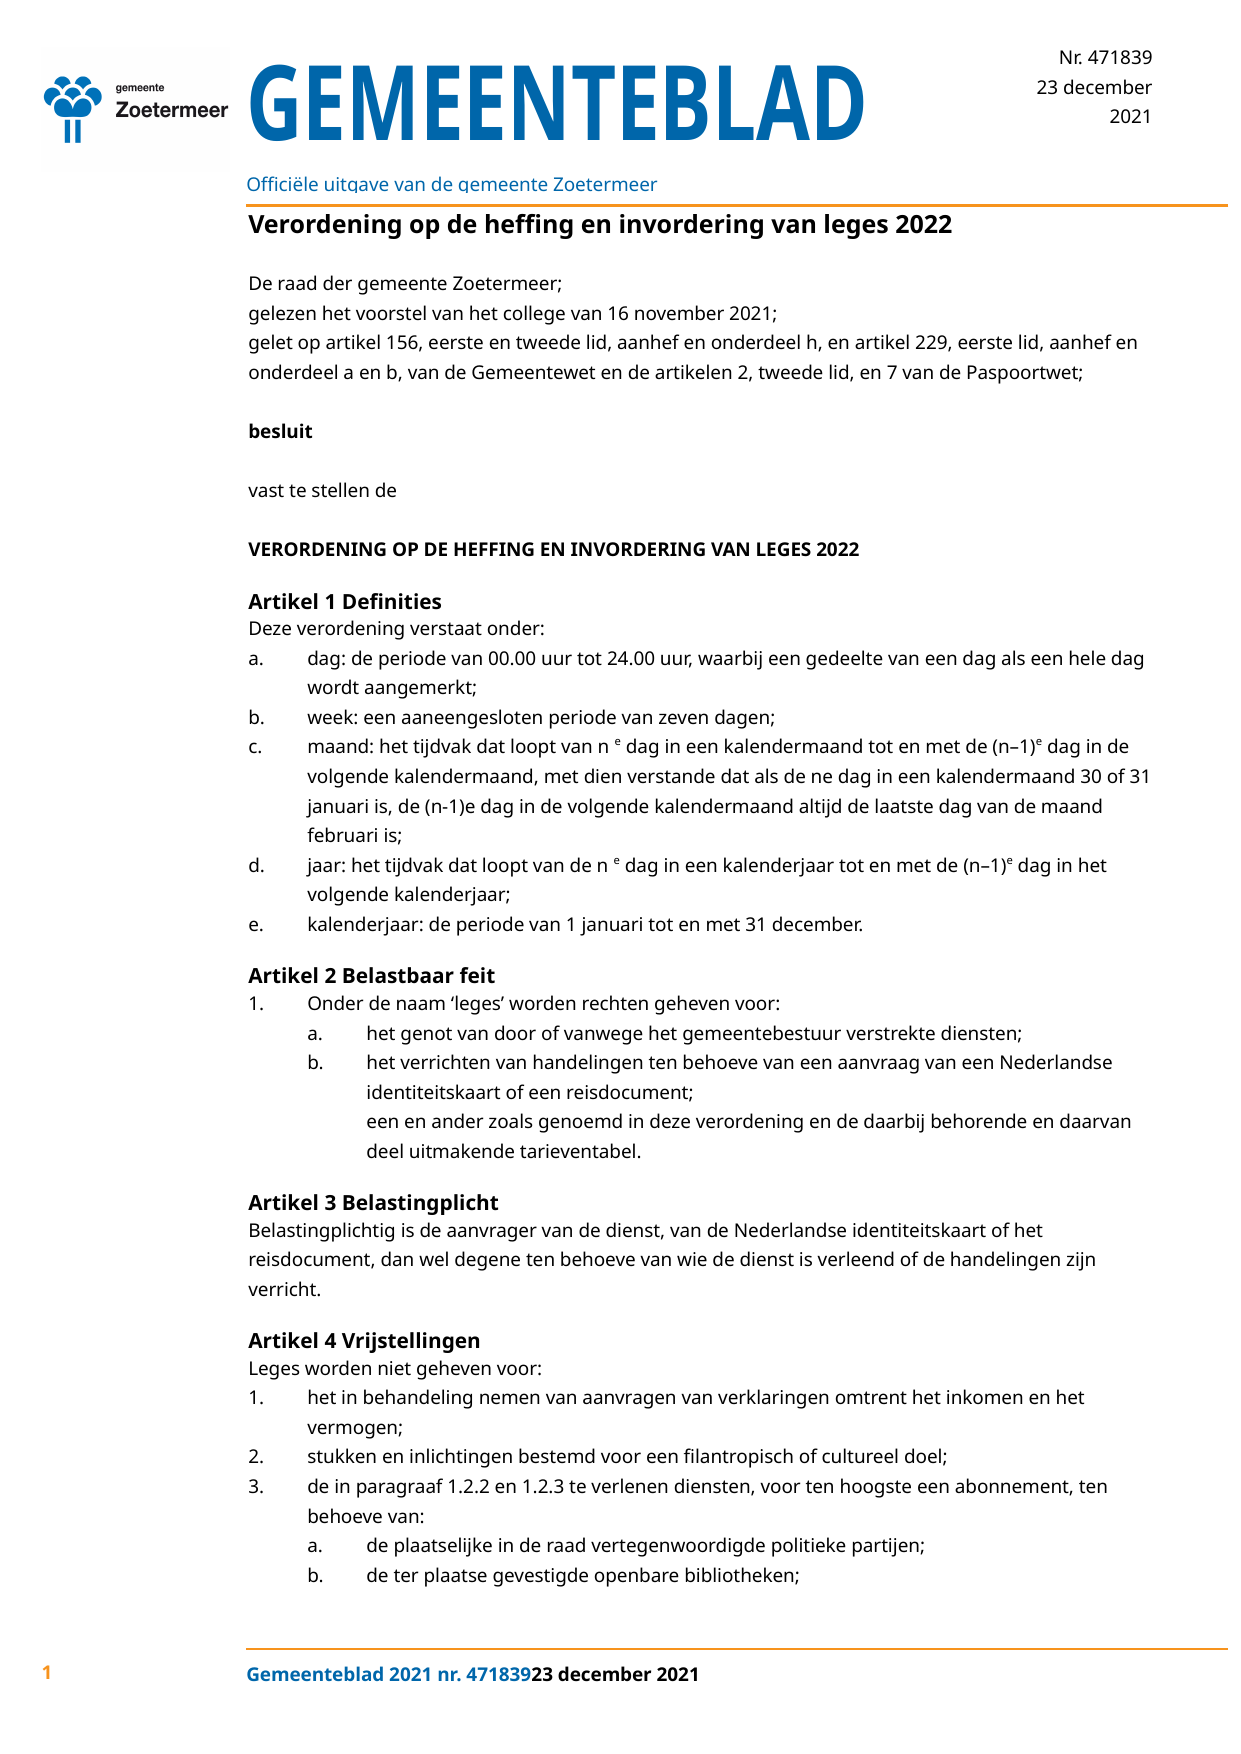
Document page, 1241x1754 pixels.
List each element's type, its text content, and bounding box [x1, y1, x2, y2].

list kalenderjaar: de periode van 1 januari tot en met 31 december. [248, 911, 1152, 937]
text Leges worden niet geheven voor: [248, 1355, 1152, 1381]
text Artikel 3 Belastingplicht [248, 1188, 1152, 1217]
text besluit [248, 418, 1152, 444]
list het genot van door of vanwege het gemeentebestuur verstrekte diensten; [307, 1020, 1152, 1045]
text Verordening op de heffing en invordering van leges 2022 [248, 207, 1152, 241]
list jaar: het tijdvak dat loopt van de n e dag in een kalenderjaar tot en met de (n–1)e dag in het volgende kalenderjaar; [248, 852, 1152, 907]
text gelezen het voorstel van het college van 16 november 2021; [248, 300, 1152, 326]
list dag: de periode van 00.00 uur tot 24.00 uur, waarbij een gedeelte van een dag als een hele dag wordt aangemerkt; [248, 645, 1152, 700]
list het verrichten van handelingen ten behoeve van een aanvraag van een Nederlandse identiteitskaart of een reisdocument; [307, 1049, 1152, 1104]
list stukken en inlichtingen bestemd voor een filantropisch of cultureel doel; [248, 1444, 1152, 1469]
list het in behandeling nemen van aanvragen van verklaringen omtrent het inkomen en het vermogen; [248, 1384, 1152, 1440]
list de plaatselijke in de raad vertegenwoordigde politieke partijen; [307, 1532, 1152, 1558]
list maand: het tijdvak dat loopt van n e dag in een kalendermaand tot en met de (n–1)e dag in de volgende kalendermaand, met dien verstande dat als de ne dag in een kalendermaand 30 of 31 januari is, de (n-1)e dag in de volgende kalendermaand altijd de laatste dag van de maand februari is; [248, 734, 1152, 848]
text vast te stellen de [248, 477, 1152, 503]
list de ter plaatse gevestigde openbare bibliotheken; [307, 1562, 1152, 1588]
text De raad der gemeente Zoetermeer; [248, 270, 1152, 296]
picture [41, 47, 231, 172]
list een en ander zoals genoemd in deze verordening en de daarbij behorende en daarvan deel uitmakende tarieventabel. [307, 1108, 1152, 1164]
text Belastingplichtig is de aanvrager van de dienst, van de Nederlandse identiteitskaart of het reisdocument, dan wel degene ten behoeve van wie de dienst is verleend of de handelingen zijn verricht. [248, 1217, 1152, 1302]
text Deze verordening verstaat onder: [248, 615, 1152, 641]
text Artikel 1 Definities [248, 587, 1152, 615]
text Artikel 2 Belastbaar feit [248, 962, 1152, 990]
text gelet op artikel 156, eerste en tweede lid, aanhef en onderdeel h, en artikel 229, eerste lid, aanhef en onderdeel a en b, van de Gemeentewet en de artikelen 2, tweede lid, en 7 van de Paspoortwet; [248, 329, 1152, 385]
text VERORDENING OP DE HEFFING EN INVORDERING VAN LEGES 2022 [248, 537, 1152, 562]
list de in paragraaf 1.2.2 en 1.2.3 te verlenen diensten, voor ten hoogste een abonnement, ten behoeve van: [248, 1473, 1152, 1528]
text Artikel 4 Vrijstellingen [248, 1326, 1152, 1355]
list Onder de naam ‘leges’ worden rechten geheven voor: [248, 990, 1152, 1016]
list week: een aaneengesloten periode van zeven dagen; [248, 704, 1152, 730]
